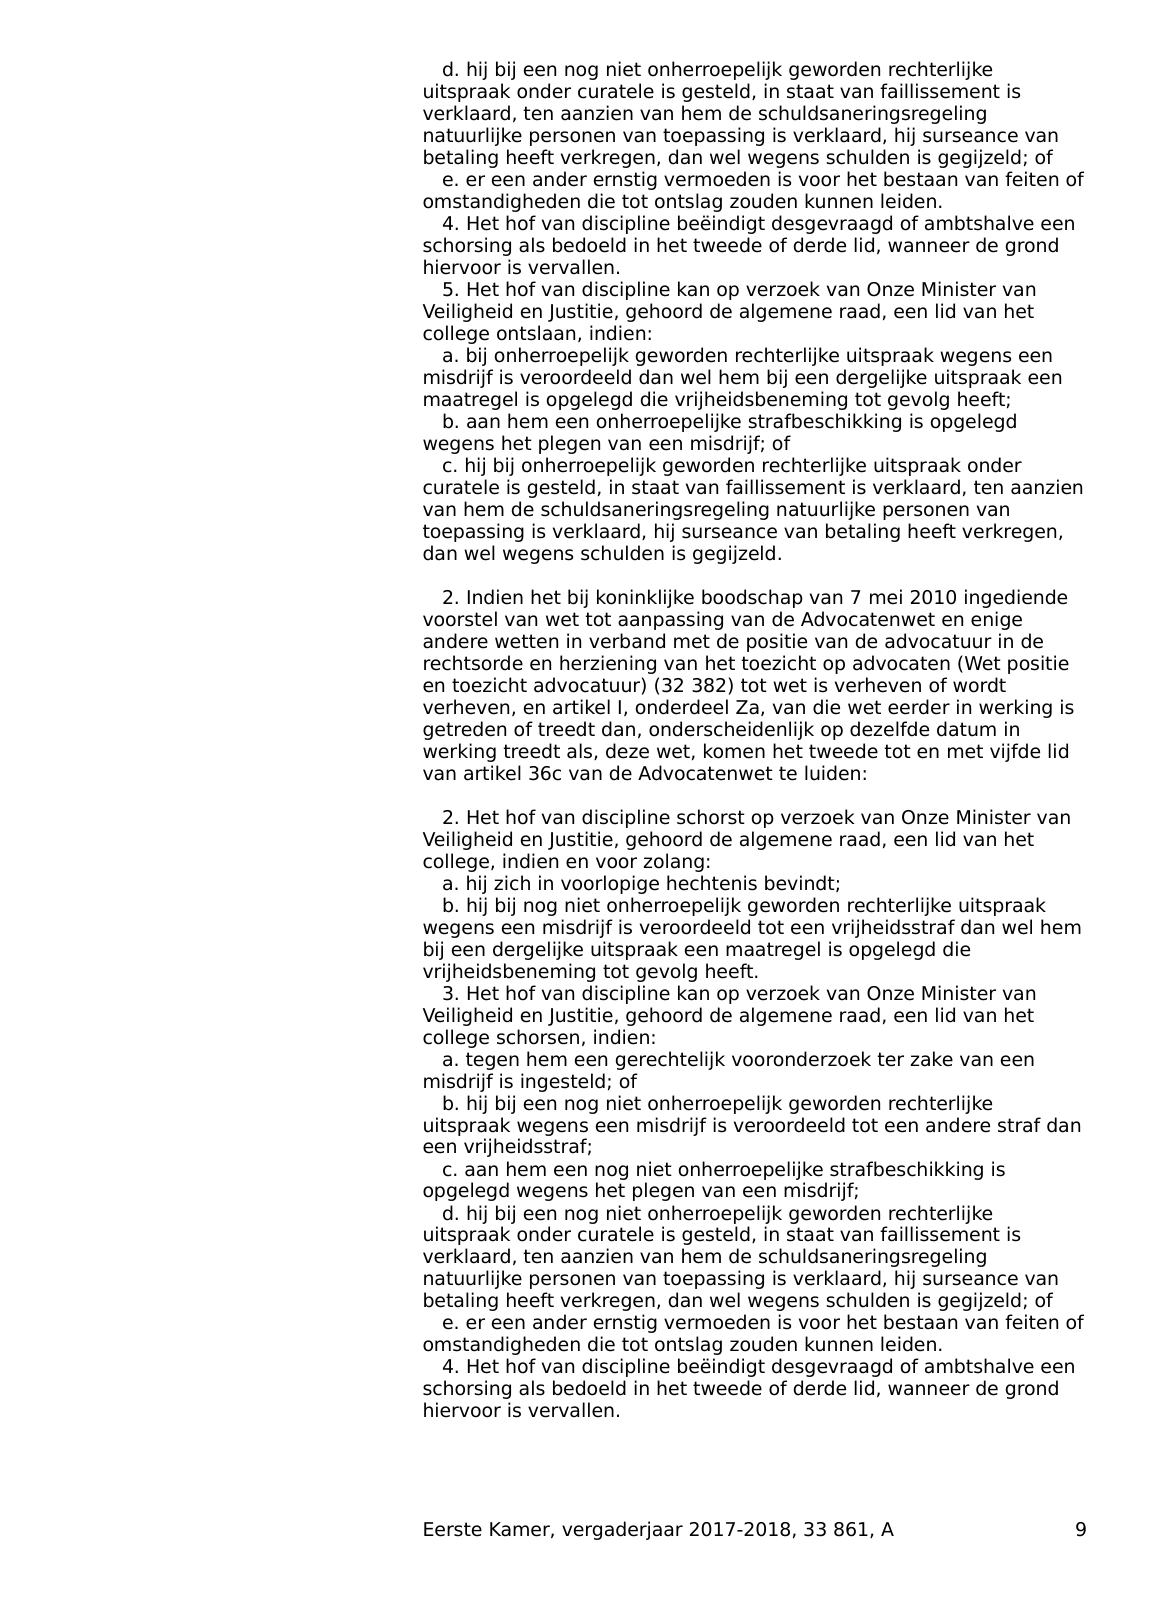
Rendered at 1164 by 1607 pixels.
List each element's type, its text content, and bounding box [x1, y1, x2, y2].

text c. hij bij onherroepelijk geworden rechterlijke uitspraak onder curatele is gesteld, in staat van faillissement is verklaard, ten aanzien van hem de schuldsaneringsregeling natuurlijke personen van toepassing is verklaard, hij surseance van betaling heeft verkregen, dan wel wegens schulden is gegijzeld. [422, 455, 1087, 564]
text b. hij bij een nog niet onherroepelijk geworden rechterlijke uitspraak wegens een misdrijf is veroordeeld tot een andere straf dan een vrijheidsstraf; [422, 1092, 1087, 1158]
text a. bij onherroepelijk geworden rechterlijke uitspraak wegens een misdrijf is veroordeeld dan wel hem bij een dergelijke uitspraak een maatregel is opgelegd die vrijheidsbeneming tot gevolg heeft; [422, 345, 1087, 411]
text d. hij bij een nog niet onherroepelijk geworden rechterlijke uitspraak onder curatele is gesteld, in staat van faillissement is verklaard, ten aanzien van hem de schuldsaneringsregeling natuurlijke personen van toepassing is verklaard, hij surseance van betaling heeft verkregen, dan wel wegens schulden is gegijzeld; of [422, 59, 1087, 169]
text b. hij bij nog niet onherroepelijk geworden rechterlijke uitspraak wegens een misdrijf is veroordeeld tot een vrijheidsstraf dan wel hem bij een dergelijke uitspraak een maatregel is opgelegd die vrijheidsbeneming tot gevolg heeft. [422, 895, 1087, 983]
text e. er een ander ernstig vermoeden is voor het bestaan van feiten of omstandigheden die tot ontslag zouden kunnen leiden. [422, 169, 1087, 213]
text 4. Het hof van discipline beëindigt desgevraagd of ambtshalve een schorsing als bedoeld in het tweede of derde lid, wanneer de grond hiervoor is vervallen. [422, 1356, 1087, 1422]
text c. aan hem een nog niet onherroepelijke strafbeschikking is opgelegd wegens het plegen van een misdrijf; [422, 1158, 1087, 1202]
text a. tegen hem een gerechtelijk vooronderzoek ter zake van een misdrijf is ingesteld; of [422, 1048, 1087, 1092]
text 4. Het hof van discipline beëindigt desgevraagd of ambtshalve een schorsing als bedoeld in het tweede of derde lid, wanneer de grond hiervoor is vervallen. [422, 213, 1087, 279]
text 2. Het hof van discipline schorst op verzoek van Onze Minister van Veiligheid en Justitie, gehoord de algemene raad, een lid van het college, indien en voor zolang: [422, 807, 1087, 873]
text e. er een ander ernstig vermoeden is voor het bestaan van feiten of omstandigheden die tot ontslag zouden kunnen leiden. [422, 1312, 1087, 1356]
text 3. Het hof van discipline kan op verzoek van Onze Minister van Veiligheid en Justitie, gehoord de algemene raad, een lid van het college schorsen, indien: [422, 983, 1087, 1048]
text b. aan hem een onherroepelijke strafbeschikking is opgelegd wegens het plegen van een misdrijf; of [422, 411, 1087, 455]
text a. hij zich in voorlopige hechtenis bevindt; [422, 873, 1087, 895]
text d. hij bij een nog niet onherroepelijk geworden rechterlijke uitspraak onder curatele is gesteld, in staat van faillissement is verklaard, ten aanzien van hem de schuldsaneringsregeling natuurlijke personen van toepassing is verklaard, hij surseance van betaling heeft verkregen, dan wel wegens schulden is gegijzeld; of [422, 1202, 1087, 1312]
text 5. Het hof van discipline kan op verzoek van Onze Minister van Veiligheid en Justitie, gehoord de algemene raad, een lid van het college ontslaan, indien: [422, 279, 1087, 345]
text 2. Indien het bij koninklijke boodschap van 7 mei 2010 ingediende voorstel van wet tot aanpassing van de Advocatenwet en enige andere wetten in verband met de positie van de advocatuur in de rechtsorde en herziening van het toezicht op advocaten (Wet positie en toezicht advocatuur) (32 382) tot wet is verheven of wordt verheven, en artikel I, onderdeel Za, van die wet eerder in werking is getreden of treedt dan, onderscheidenlijk op dezelfde datum in werking treedt als, deze wet, komen het tweede tot en met vijfde lid van artikel 36c van de Advocatenwet te luiden: [422, 587, 1087, 784]
